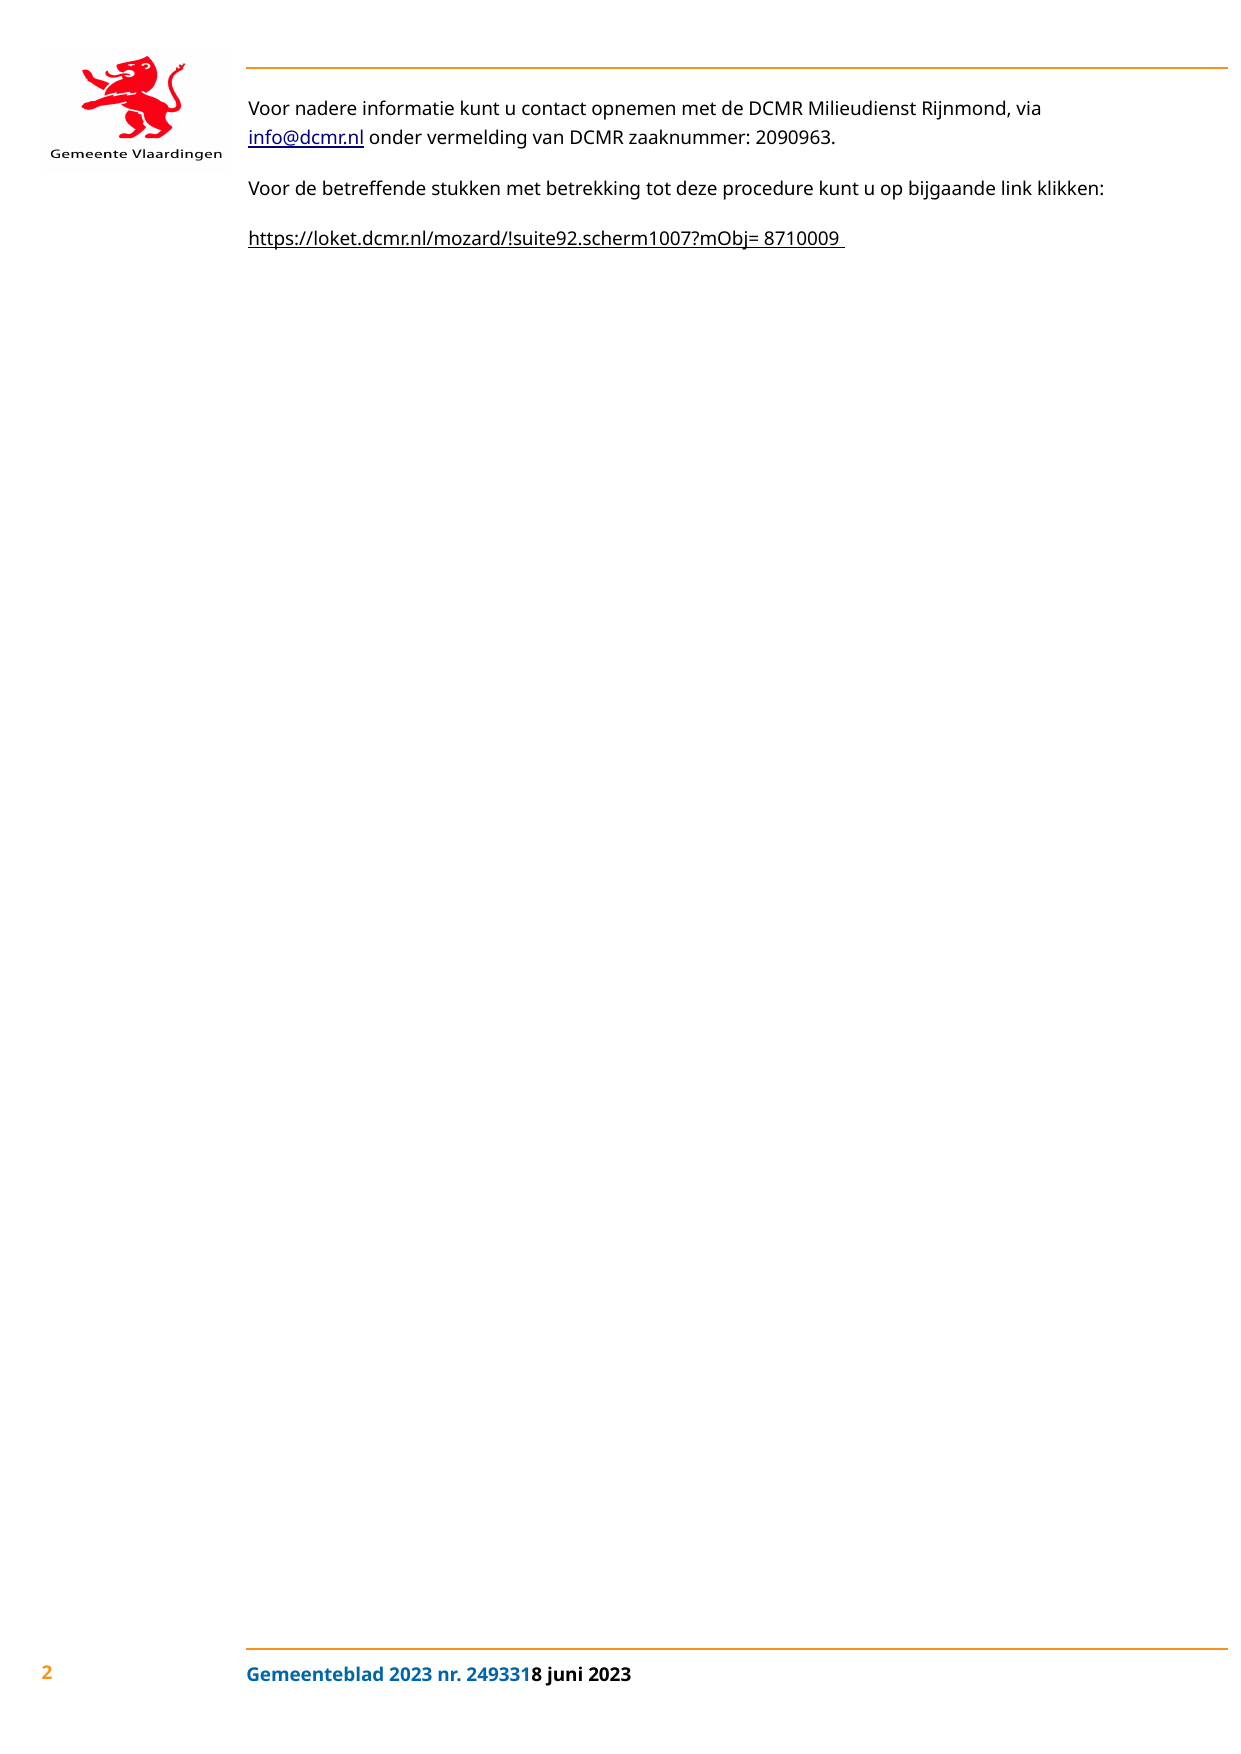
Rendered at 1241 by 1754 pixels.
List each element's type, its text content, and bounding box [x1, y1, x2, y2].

picture [41, 47, 231, 172]
text Voor nadere informatie kunt u contact opnemen met de DCMR Milieudienst Rijnmond, via info@dcmr.nl onder vermelding van DCMR zaaknummer: 2090963. [248, 95, 1152, 150]
text https://loket.dcmr.nl/mozard/!suite92.scherm1007?mObj= 8710009 [248, 225, 1152, 251]
text Voor de betreffende stukken met betrekking tot deze procedure kunt u op bijgaande link klikken: [248, 175, 1152, 201]
